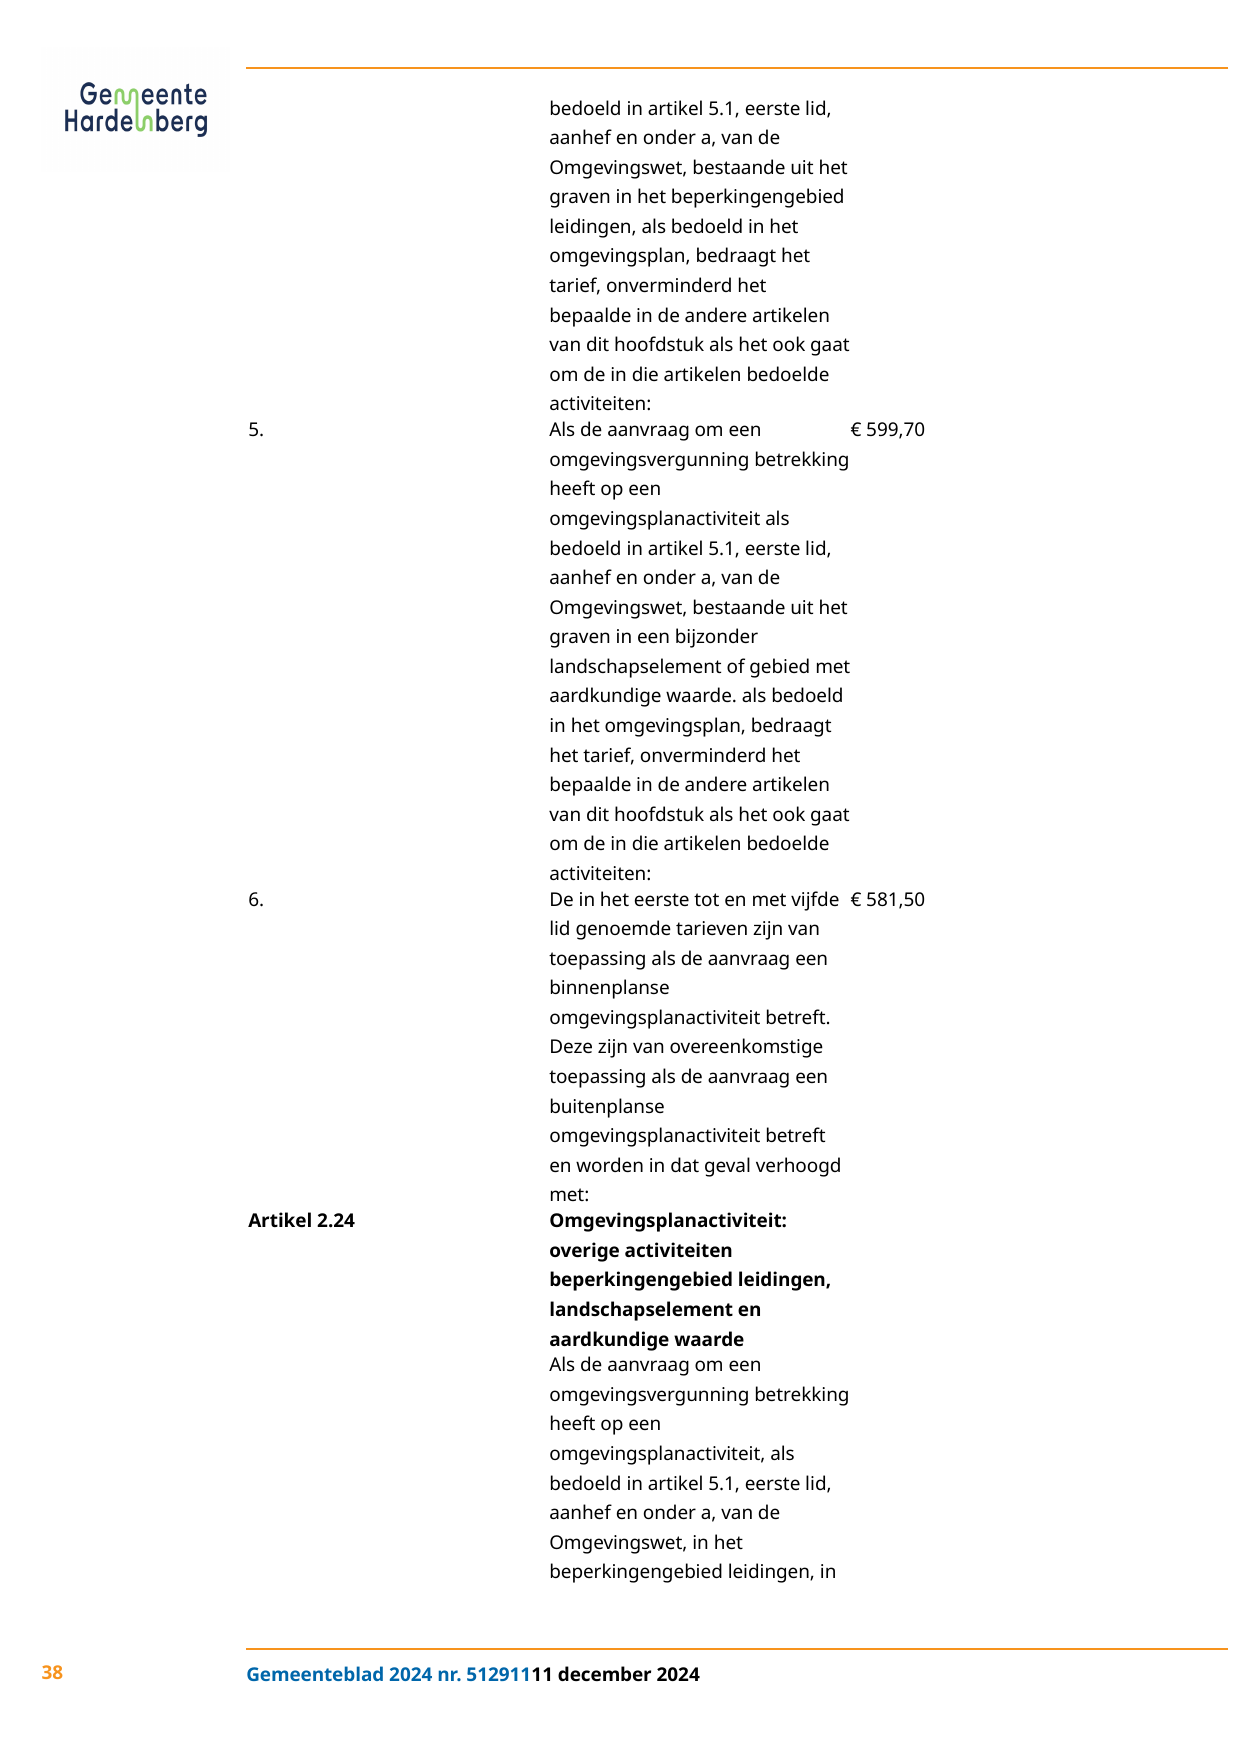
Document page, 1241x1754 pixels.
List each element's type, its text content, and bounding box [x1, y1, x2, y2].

table_cell [248, 1351, 549, 1584]
table_cell [850, 1351, 1152, 1584]
table_cell Artikel 2.24 [248, 1208, 549, 1351]
table_cell [850, 1208, 1152, 1351]
table_cell [248, 95, 549, 416]
table_cell [850, 95, 1152, 416]
table_cell € 599,70 [850, 416, 1152, 886]
table_cell Als de aanvraag om een omgevingsvergunning betrekking heeft op een omgevingsplanactiviteit, als bedoeld in artikel 5.1, eerste lid, aanhef en onder a, van de Omgevingswet, in het beperkingengebied leidingen, in [549, 1351, 850, 1584]
table_cell bedoeld in artikel 5.1, eerste lid, aanhef en onder a, van de Omgevingswet, bestaande uit het graven in het beperkingengebied leidingen, als bedoeld in het omgevingsplan, bedraagt het tarief, onverminderd het bepaalde in de andere artikelen van dit hoofdstuk als het ook gaat om de in die artikelen bedoelde activiteiten: [549, 95, 850, 416]
table_cell De in het eerste tot en met vijfde lid genoemde tarieven zijn van toepassing als de aanvraag een binnenplanse omgevingsplanactiviteit betreft. Deze zijn van overeenkomstige toepassing als de aanvraag een buitenplanse omgevingsplanactiviteit betreft en worden in dat geval verhoogd met: [549, 886, 850, 1207]
table_cell € 581,50 [850, 886, 1152, 1207]
table_cell Als de aanvraag om een omgevingsvergunning betrekking heeft op een omgevingsplanactiviteit als bedoeld in artikel 5.1, eerste lid, aanhef en onder a, van de Omgevingswet, bestaande uit het graven in een bijzonder landschapselement of gebied met aardkundige waarde. als bedoeld in het omgevingsplan, bedraagt het tarief, onverminderd het bepaalde in de andere artikelen van dit hoofdstuk als het ook gaat om de in die artikelen bedoelde activiteiten: [549, 416, 850, 886]
picture [41, 47, 231, 172]
table_cell 6. [248, 886, 549, 1207]
table_cell Omgevingsplanactiviteit: overige activiteiten beperkingengebied leidingen, landschapselement en aardkundige waarde [549, 1208, 850, 1351]
table_cell 5. [248, 416, 549, 886]
